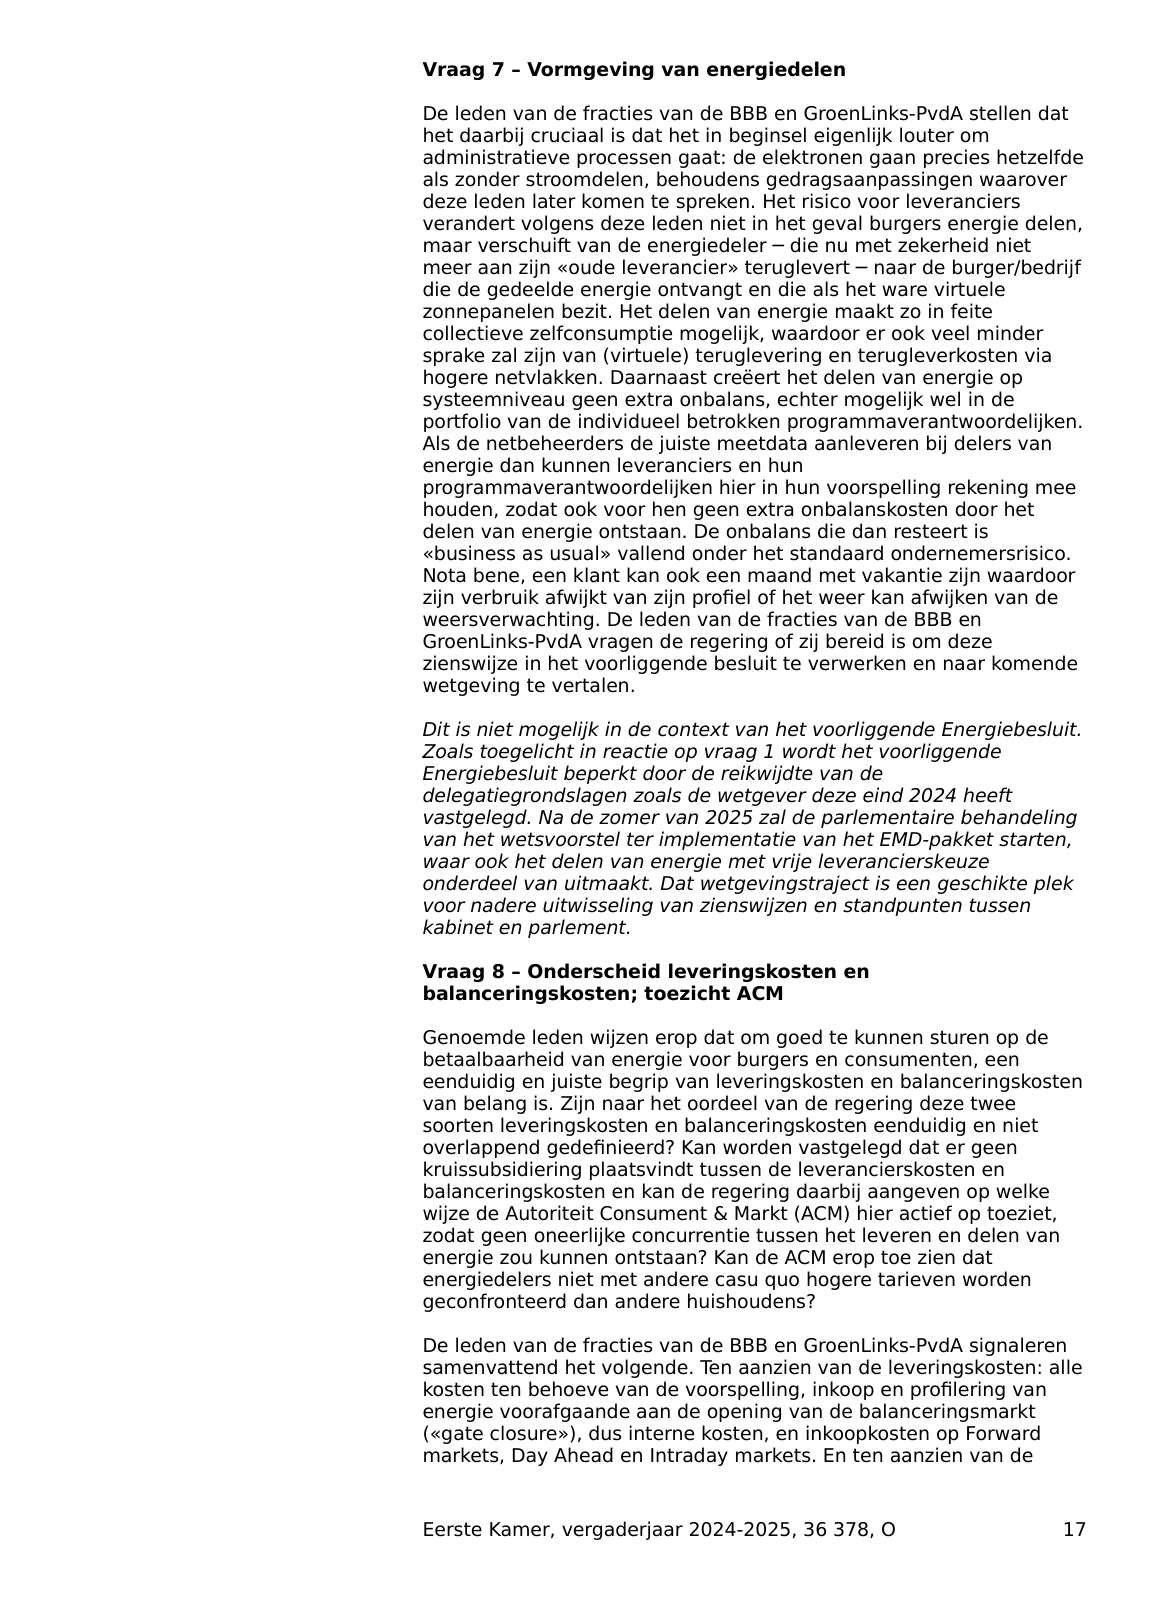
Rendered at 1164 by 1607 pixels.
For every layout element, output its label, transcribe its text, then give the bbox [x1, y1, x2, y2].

text Dit is niet mogelijk in de context van het voorliggende Energiebesluit. Zoals toegelicht in reactie op vraag 1 wordt het voorliggende Energiebesluit beperkt door de reikwijdte van de delegatiegrondslagen zoals de wetgever deze eind 2024 heeft vastgelegd. Na de zomer van 2025 zal de parlementaire behandeling van het wetsvoorstel ter implementatie van het EMD-pakket starten, waar ook het delen van energie met vrije leverancierskeuze onderdeel van uitmaakt. Dat wetgevingstraject is een geschikte plek voor nadere uitwisseling van zienswijzen en standpunten tussen kabinet en parlement. [422, 719, 1087, 939]
subtitle Vraag 7 – Vormgeving van energiedelen [422, 59, 1087, 81]
subtitle Vraag 8 – Onderscheid leveringskosten en balanceringskosten; toezicht ACM [422, 961, 1087, 1005]
text De leden van de fracties van de BBB en GroenLinks-PvdA signaleren samenvattend het volgende. Ten aanzien van de leveringskosten: alle kosten ten behoeve van de voorspelling, inkoop en profilering van energie voorafgaande aan de opening van de balanceringsmarkt («gate closure»), dus interne kosten, en inkoopkosten op Forward markets, Day Ahead en Intraday markets. En ten aanzien van de [422, 1335, 1087, 1467]
text Genoemde leden wijzen erop dat om goed te kunnen sturen op de betaalbaarheid van energie voor burgers en consumenten, een eenduidig en juiste begrip van leveringskosten en balanceringskosten van belang is. Zijn naar het oordeel van de regering deze twee soorten leveringskosten en balanceringskosten eenduidig en niet overlappend gedefinieerd? Kan worden vastgelegd dat er geen kruissubsidiering plaatsvindt tussen de leverancierskosten en balanceringskosten en kan de regering daarbij aangeven op welke wijze de Autoriteit Consument & Markt (ACM) hier actief op toeziet, zodat geen oneerlijke concurrentie tussen het leveren en delen van energie zou kunnen ontstaan? Kan de ACM erop toe zien dat energiedelers niet met andere casu quo hogere tarieven worden geconfronteerd dan andere huishoudens? [422, 1027, 1087, 1313]
text De leden van de fracties van de BBB en GroenLinks-PvdA stellen dat het daarbij cruciaal is dat het in beginsel eigenlijk louter om administratieve processen gaat: de elektronen gaan precies hetzelfde als zonder stroomdelen, behoudens gedragsaanpassingen waarover deze leden later komen te spreken. Het risico voor leveranciers verandert volgens deze leden niet in het geval burgers energie delen, maar verschuift van de energiedeler ─ die nu met zekerheid niet meer aan zijn «oude leverancier» teruglevert ─ naar de burger/bedrijf die de gedeelde energie ontvangt en die als het ware virtuele zonnepanelen bezit. Het delen van energie maakt zo in feite collectieve zelfconsumptie mogelijk, waardoor er ook veel minder sprake zal zijn van (virtuele) teruglevering en terugleverkosten via hogere netvlakken. Daarnaast creëert het delen van energie op systeemniveau geen extra onbalans, echter mogelijk wel in de portfolio van de individueel betrokken programmaverantwoordelijken. Als de netbeheerders de juiste meetdata aanleveren bij delers van energie dan kunnen leveranciers en hun programmaverantwoordelijken hier in hun voorspelling rekening mee houden, zodat ook voor hen geen extra onbalanskosten door het delen van energie ontstaan. De onbalans die dan resteert is «business as usual» vallend onder het standaard ondernemersrisico. Nota bene, een klant kan ook een maand met vakantie zijn waardoor zijn verbruik afwijkt van zijn profiel of het weer kan afwijken van de weersverwachting. De leden van de fracties van de BBB en GroenLinks-PvdA vragen de regering of zij bereid is om deze zienswijze in het voorliggende besluit te verwerken en naar komende wetgeving te vertalen. [422, 103, 1087, 697]
